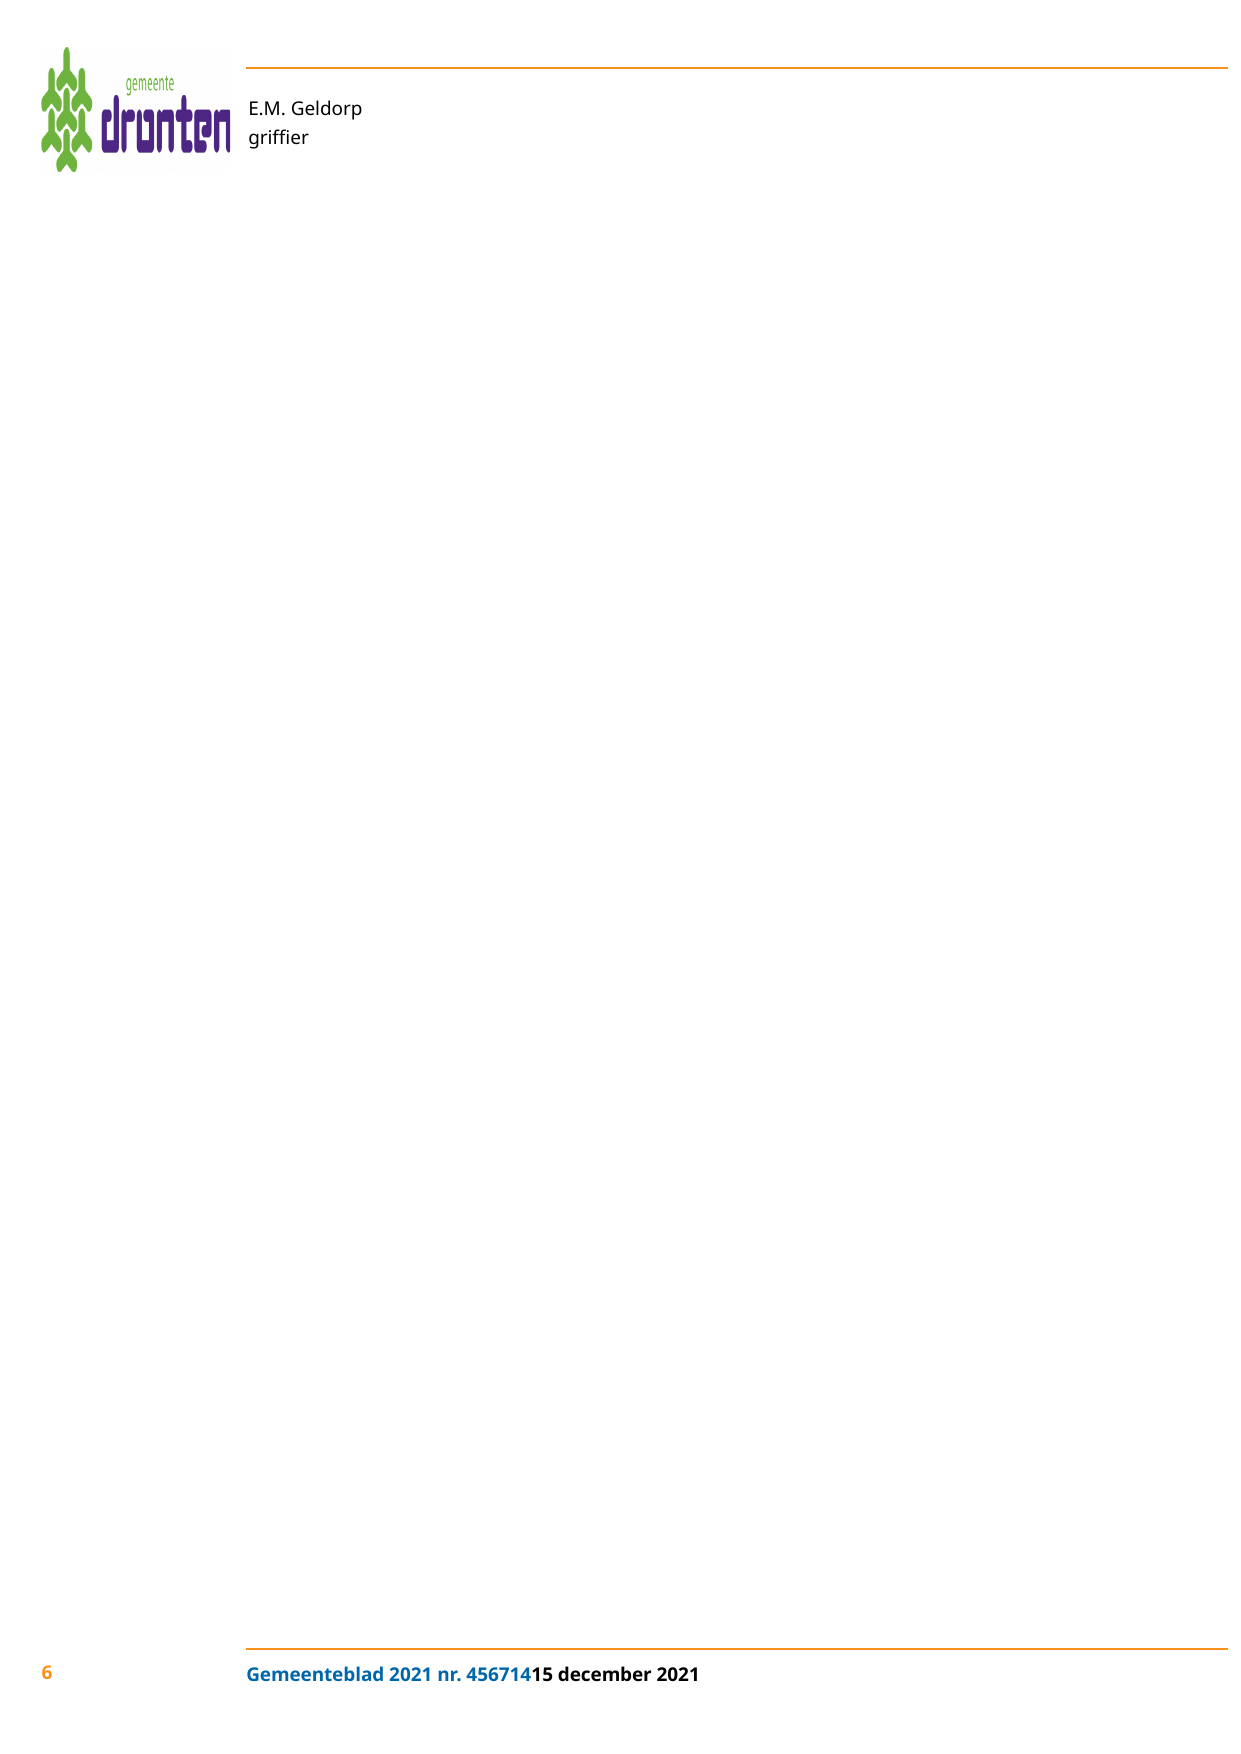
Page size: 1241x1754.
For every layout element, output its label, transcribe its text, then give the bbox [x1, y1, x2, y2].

text E.M. Geldorp [248, 95, 1152, 121]
picture [41, 47, 231, 172]
text griffier [248, 124, 1152, 150]
